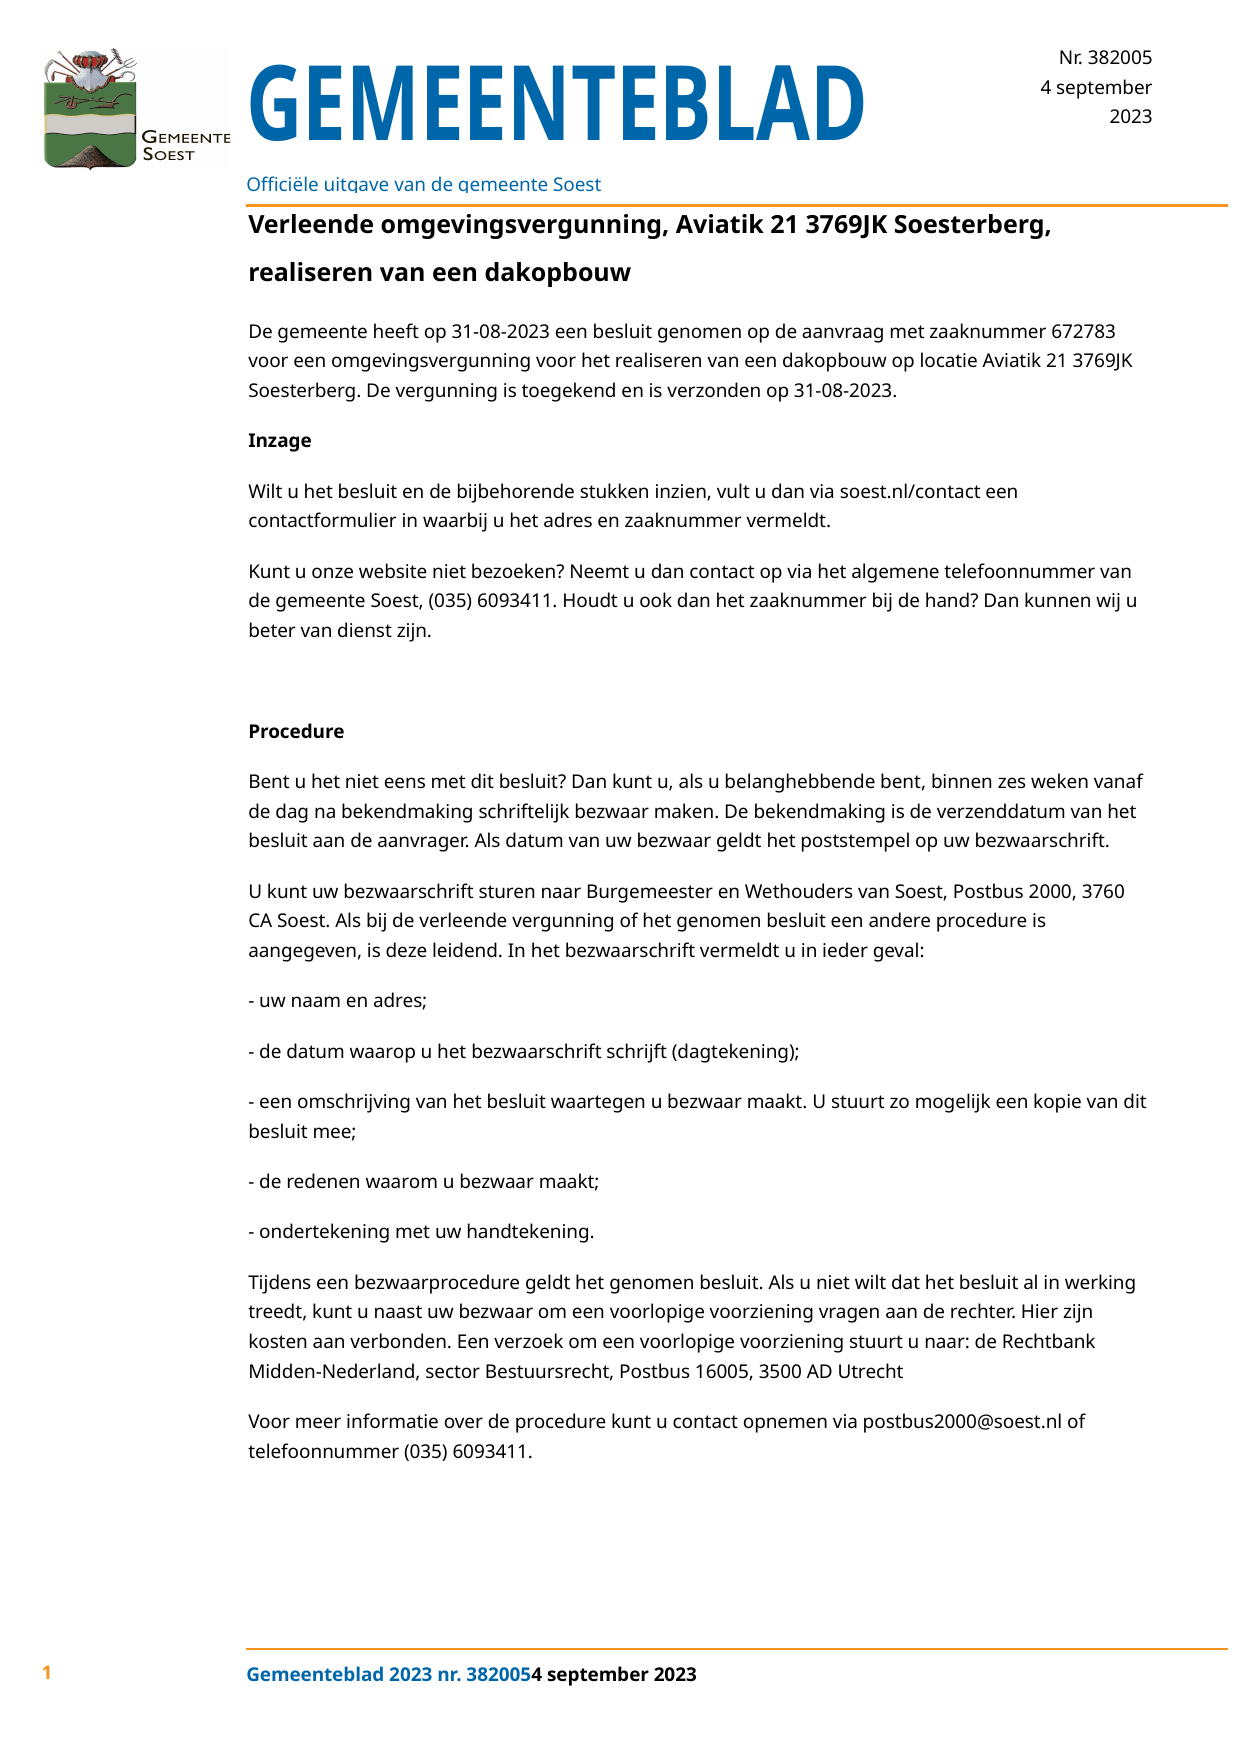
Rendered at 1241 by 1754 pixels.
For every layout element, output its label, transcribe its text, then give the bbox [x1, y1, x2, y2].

text Voor meer informatie over de procedure kunt u contact opnemen via postbus2000@soest.nl of telefoonnummer (035) 6093411. [248, 1408, 1152, 1464]
text Verleende omgevingsvergunning, Aviatik 21 3769JK Soesterberg, realiseren van een dakopbouw [248, 207, 1152, 288]
text - de datum waarop u het bezwaarschrift schrijft (dagtekening); [248, 1038, 1152, 1064]
text Inzage [248, 427, 1152, 453]
text Procedure [248, 718, 1152, 744]
text - de redenen waarom u bezwaar maakt; [248, 1168, 1152, 1194]
text De gemeente heeft op 31-08-2023 een besluit genomen op de aanvraag met zaaknummer 672783 voor een omgevingsvergunning voor het realiseren van een dakopbouw op locatie Aviatik 21 3769JK Soesterberg. De vergunning is toegekend en is verzonden op 31-08-2023. [248, 318, 1152, 403]
text U kunt uw bezwaarschrift sturen naar Burgemeester en Wethouders van Soest, Postbus 2000, 3760 CA Soest. Als bij de verleende vergunning of het genomen besluit een andere procedure is aangegeven, is deze leidend. In het bezwaarschrift vermeldt u in ieder geval: [248, 878, 1152, 963]
picture [41, 47, 231, 172]
text - een omschrijving van het besluit waartegen u bezwaar maakt. U stuurt zo mogelijk een kopie van dit besluit mee; [248, 1088, 1152, 1144]
text - ondertekening met uw handtekening. [248, 1219, 1152, 1244]
text Bent u het niet eens met dit besluit? Dan kunt u, als u belanghebbende bent, binnen zes weken vanaf de dag na bekendmaking schriftelijk bezwaar maken. De bekendmaking is de verzenddatum van het besluit aan de aanvrager. Als datum van uw bezwaar geldt het poststempel op uw bezwaarschrift. [248, 768, 1152, 853]
text Tijdens een bezwaarprocedure geldt het genomen besluit. Als u niet wilt dat het besluit al in werking treedt, kunt u naast uw bezwaar om een voorlopige voorziening vragen aan de rechter. Hier zijn kosten aan verbonden. Een verzoek om een voorlopige voorziening stuurt u naar: de Rechtbank Midden-Nederland, sector Bestuursrecht, Postbus 16005, 3500 AD Utrecht [248, 1269, 1152, 1384]
text Wilt u het besluit en de bijbehorende stukken inzien, vult u dan via soest.nl/contact een contactformulier in waarbij u het adres en zaaknummer vermeldt. [248, 478, 1152, 533]
text Kunt u onze website niet bezoeken? Neemt u dan contact op via het algemene telefoonnummer van de gemeente Soest, (035) 6093411. Houdt u ook dan het zaaknummer bij de hand? Dan kunnen wij u beter van dienst zijn. [248, 558, 1152, 643]
text - uw naam en adres; [248, 987, 1152, 1013]
